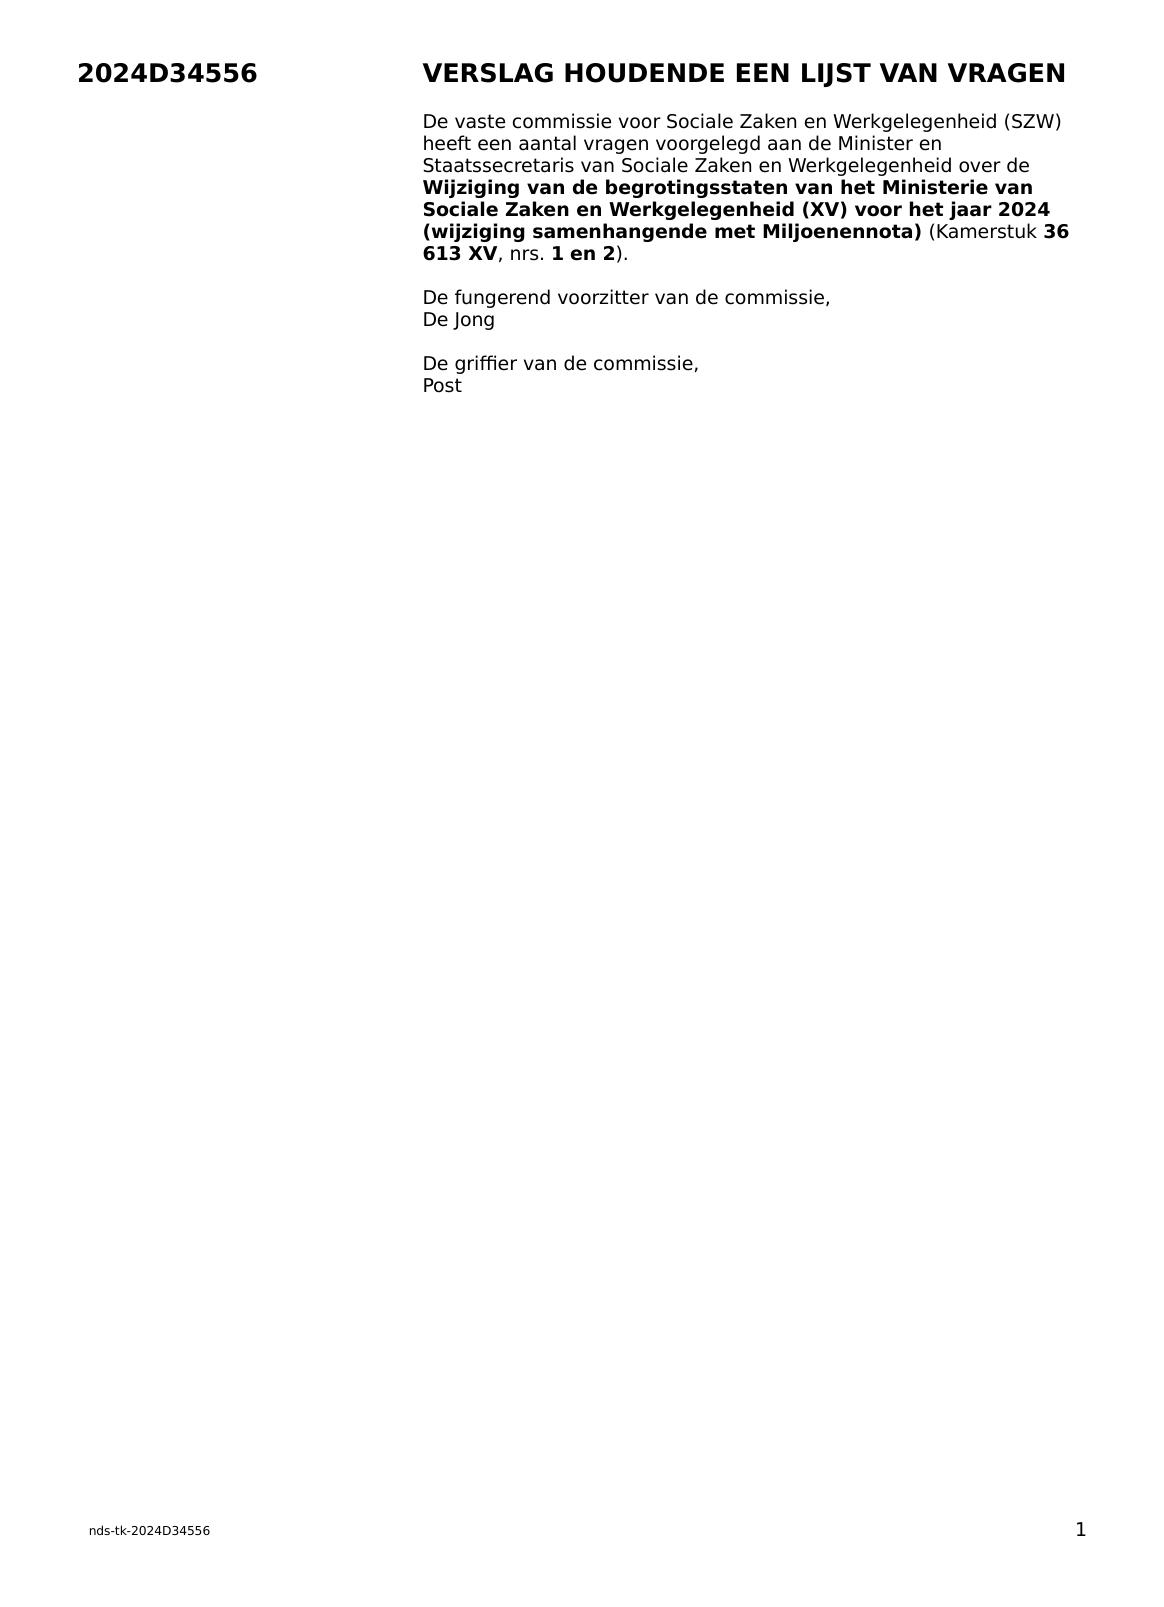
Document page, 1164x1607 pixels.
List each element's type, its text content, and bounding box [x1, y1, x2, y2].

text 2024D34556 VERSLAG HOUDENDE EEN LIJST VAN VRAGEN [77, 59, 1087, 89]
text De Jong [422, 309, 1087, 331]
text De griffier van de commissie, [422, 353, 1087, 375]
text nds-tk-2024D34556 [88, 1524, 323, 1538]
text Post [422, 375, 1087, 397]
text De vaste commissie voor Sociale Zaken en Werkgelegenheid (SZW) heeft een aantal vragen voorgelegd aan de Minister en Staatssecretaris van Sociale Zaken en Werkgelegenheid over de Wijziging van de begrotingsstaten van het Ministerie van Sociale Zaken en Werkgelegenheid (XV) voor het jaar 2024 (wijziging samenhangende met Miljoenennota) (Kamerstuk 36 613 XV, nrs. 1 en 2). [422, 111, 1087, 265]
text De fungerend voorzitter van de commissie, [422, 287, 1087, 309]
